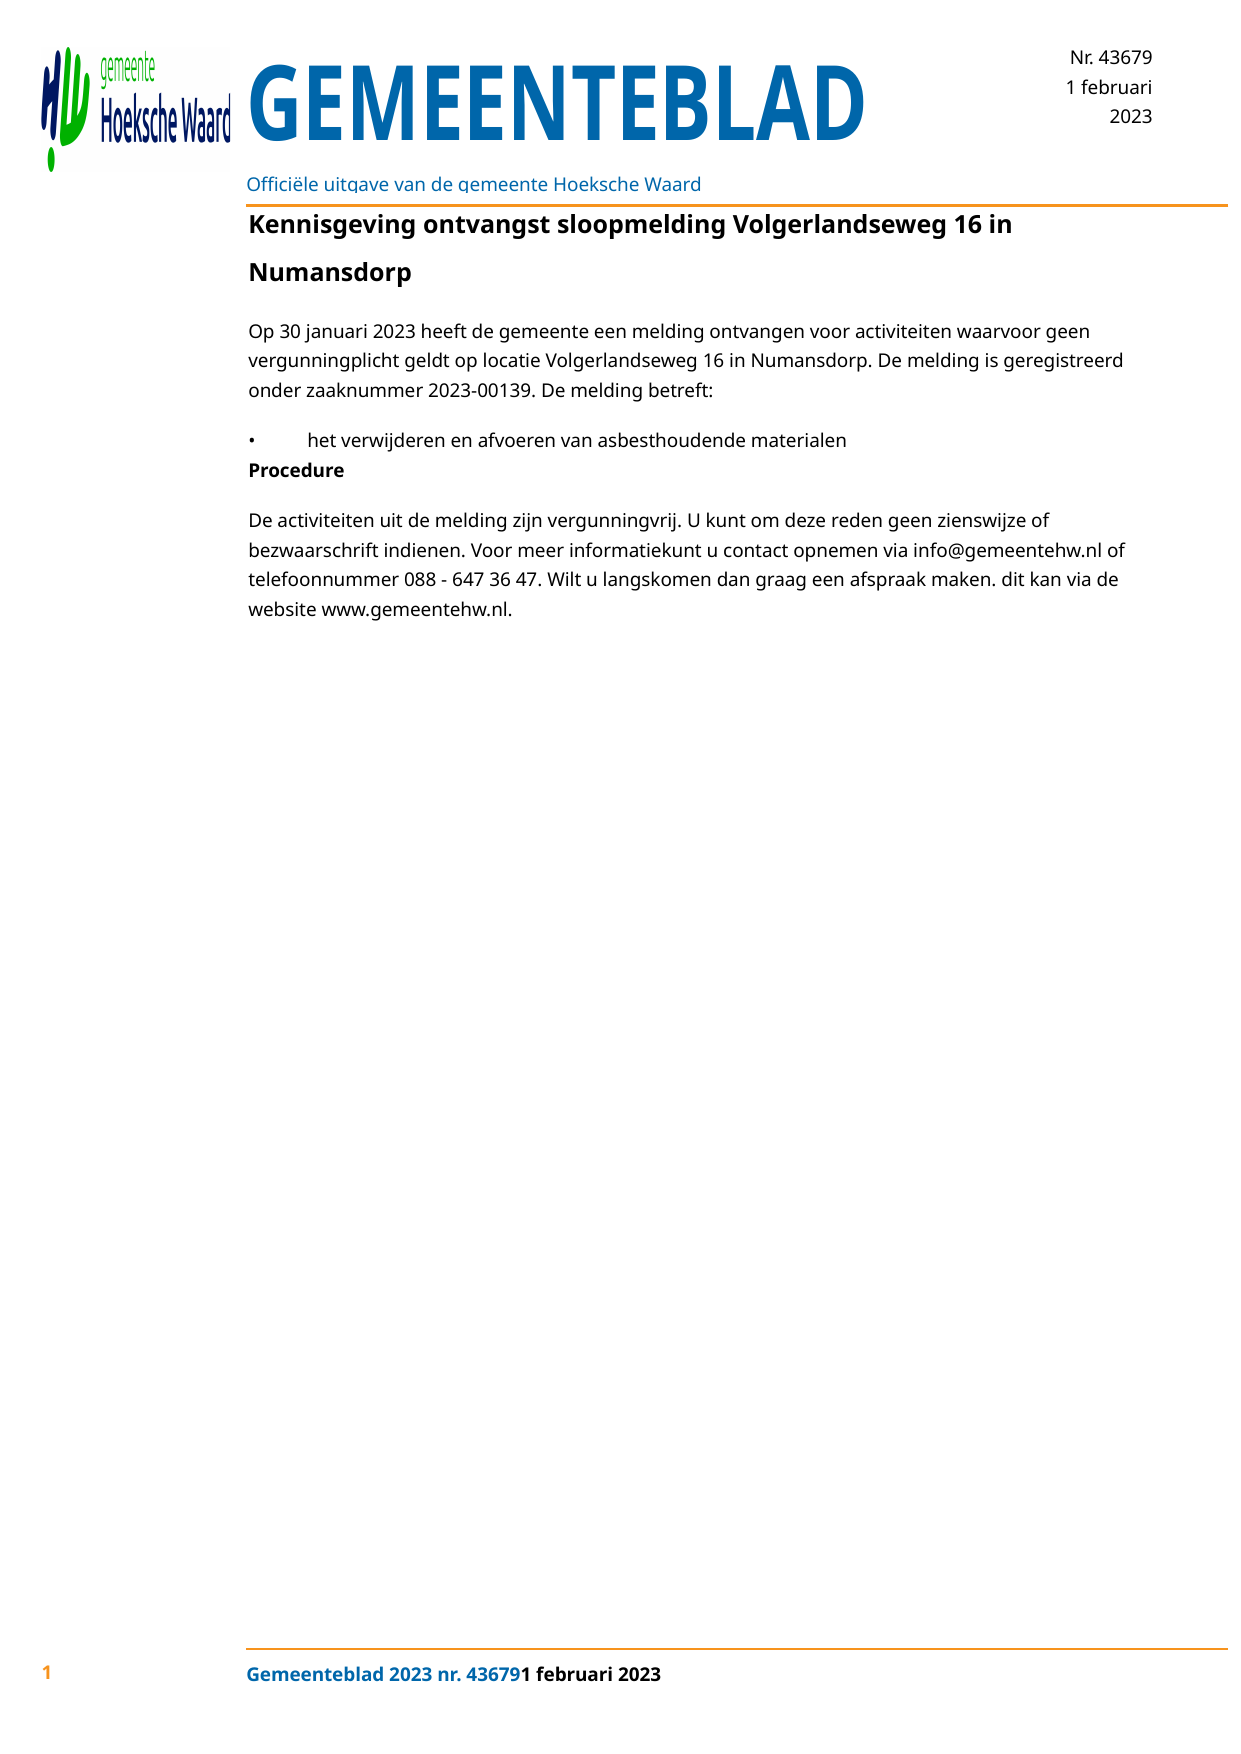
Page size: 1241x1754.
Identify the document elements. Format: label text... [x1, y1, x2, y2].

text Kennisgeving ontvangst sloopmelding Volgerlandseweg 16 in Numansdorp [248, 207, 1152, 288]
text De activiteiten uit de melding zijn vergunningvrij. U kunt om deze reden geen zienswijze of bezwaarschrift indienen. Voor meer informatiekunt u contact opnemen via info@gemeentehw.nl of telefoonnummer 088 - 647 36 47. Wilt u langskomen dan graag een afspraak maken. dit kan via de website www.gemeentehw.nl. [248, 507, 1152, 622]
text Op 30 januari 2023 heeft de gemeente een melding ontvangen voor activiteiten waarvoor geen vergunningplicht geldt op locatie Volgerlandseweg 16 in Numansdorp. De melding is geregistreerd onder zaaknummer 2023-00139. De melding betreft: [248, 318, 1152, 403]
text Procedure [248, 457, 1152, 483]
picture [41, 47, 231, 172]
list het verwijderen en afvoeren van asbesthoudende materialen [248, 427, 1152, 453]
